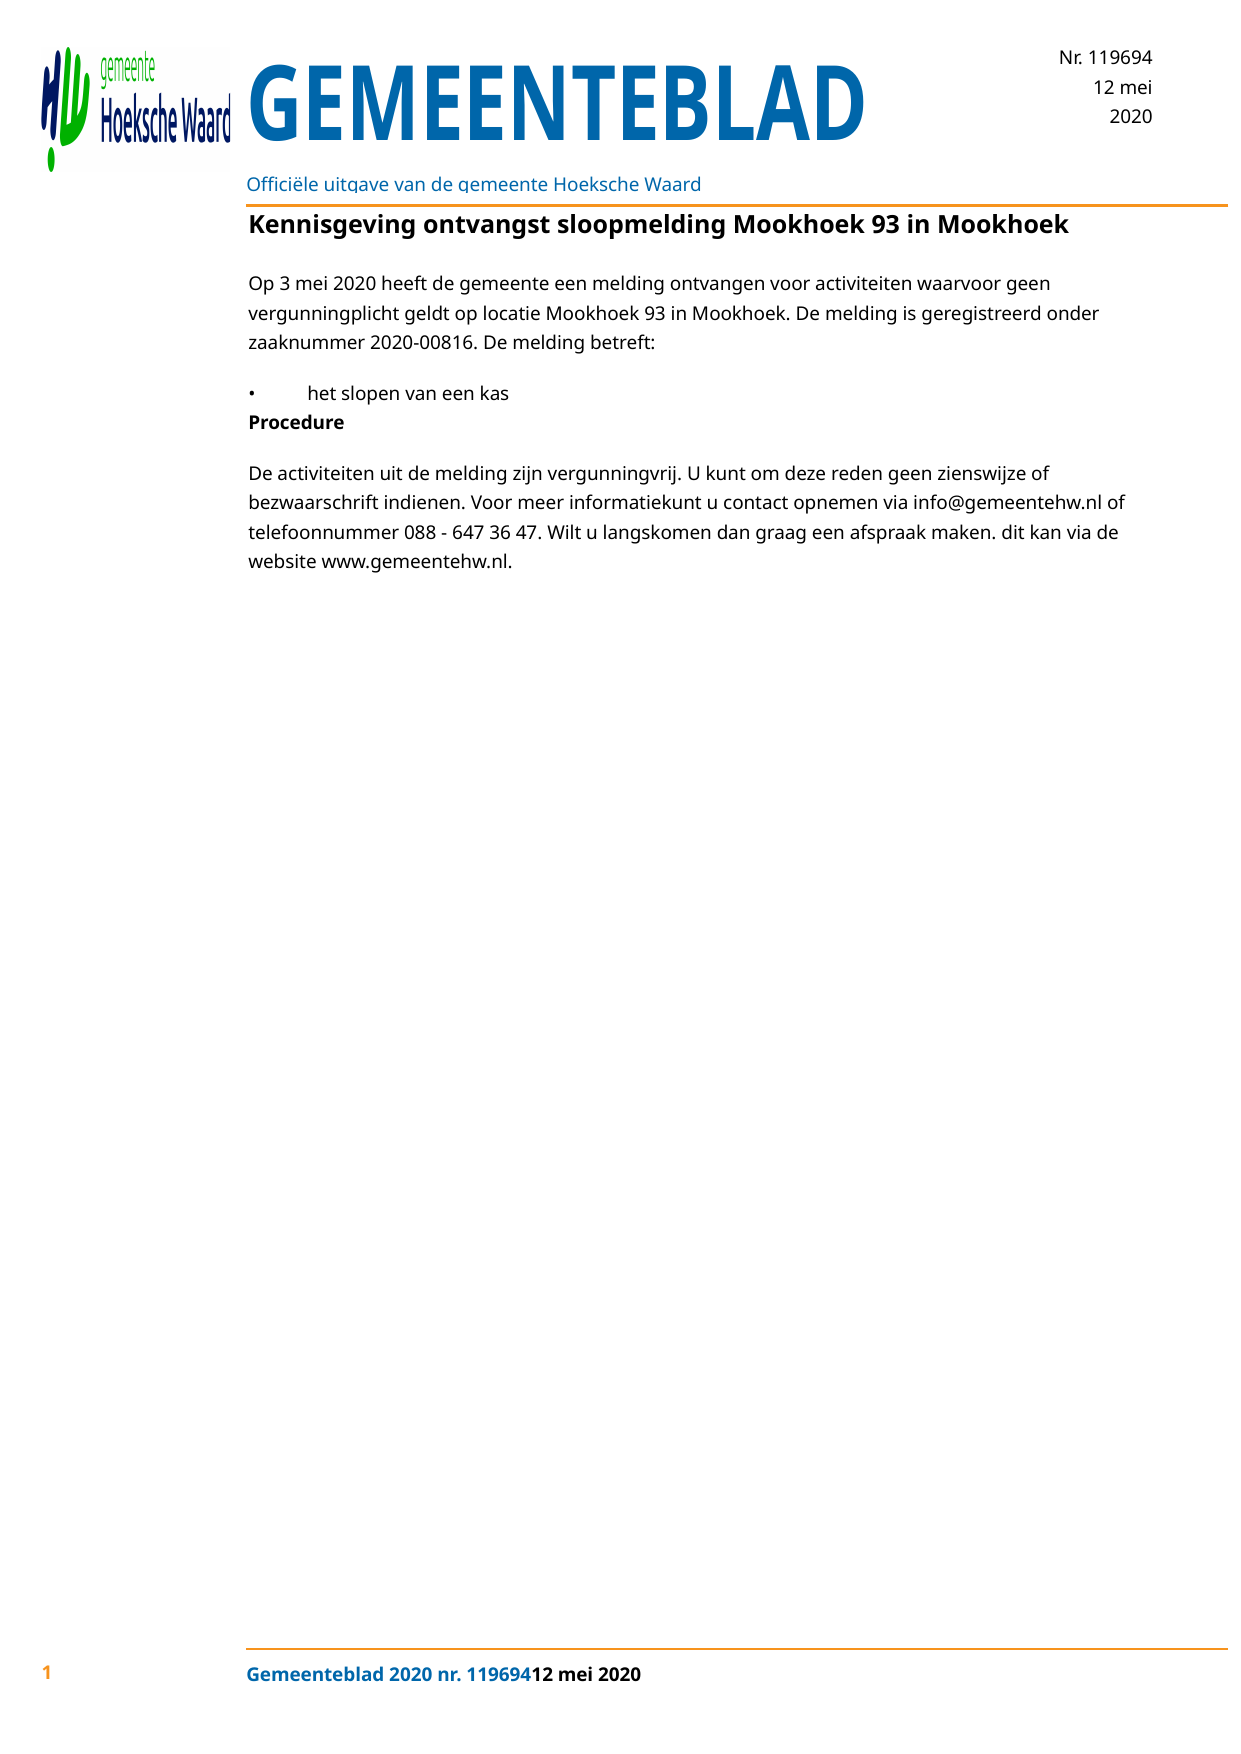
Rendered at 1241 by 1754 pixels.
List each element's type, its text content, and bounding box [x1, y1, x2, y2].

list het slopen van een kas [248, 380, 1152, 406]
text Procedure [248, 409, 1152, 435]
text Op 3 mei 2020 heeft de gemeente een melding ontvangen voor activiteiten waarvoor geen vergunningplicht geldt op locatie Mookhoek 93 in Mookhoek. De melding is geregistreerd onder zaaknummer 2020-00816. De melding betreft: [248, 270, 1152, 355]
picture [41, 47, 231, 172]
text De activiteiten uit de melding zijn vergunningvrij. U kunt om deze reden geen zienswijze of bezwaarschrift indienen. Voor meer informatiekunt u contact opnemen via info@gemeentehw.nl of telefoonnummer 088 - 647 36 47. Wilt u langskomen dan graag een afspraak maken. dit kan via de website www.gemeentehw.nl. [248, 460, 1152, 574]
text Kennisgeving ontvangst sloopmelding Mookhoek 93 in Mookhoek [248, 207, 1152, 241]
